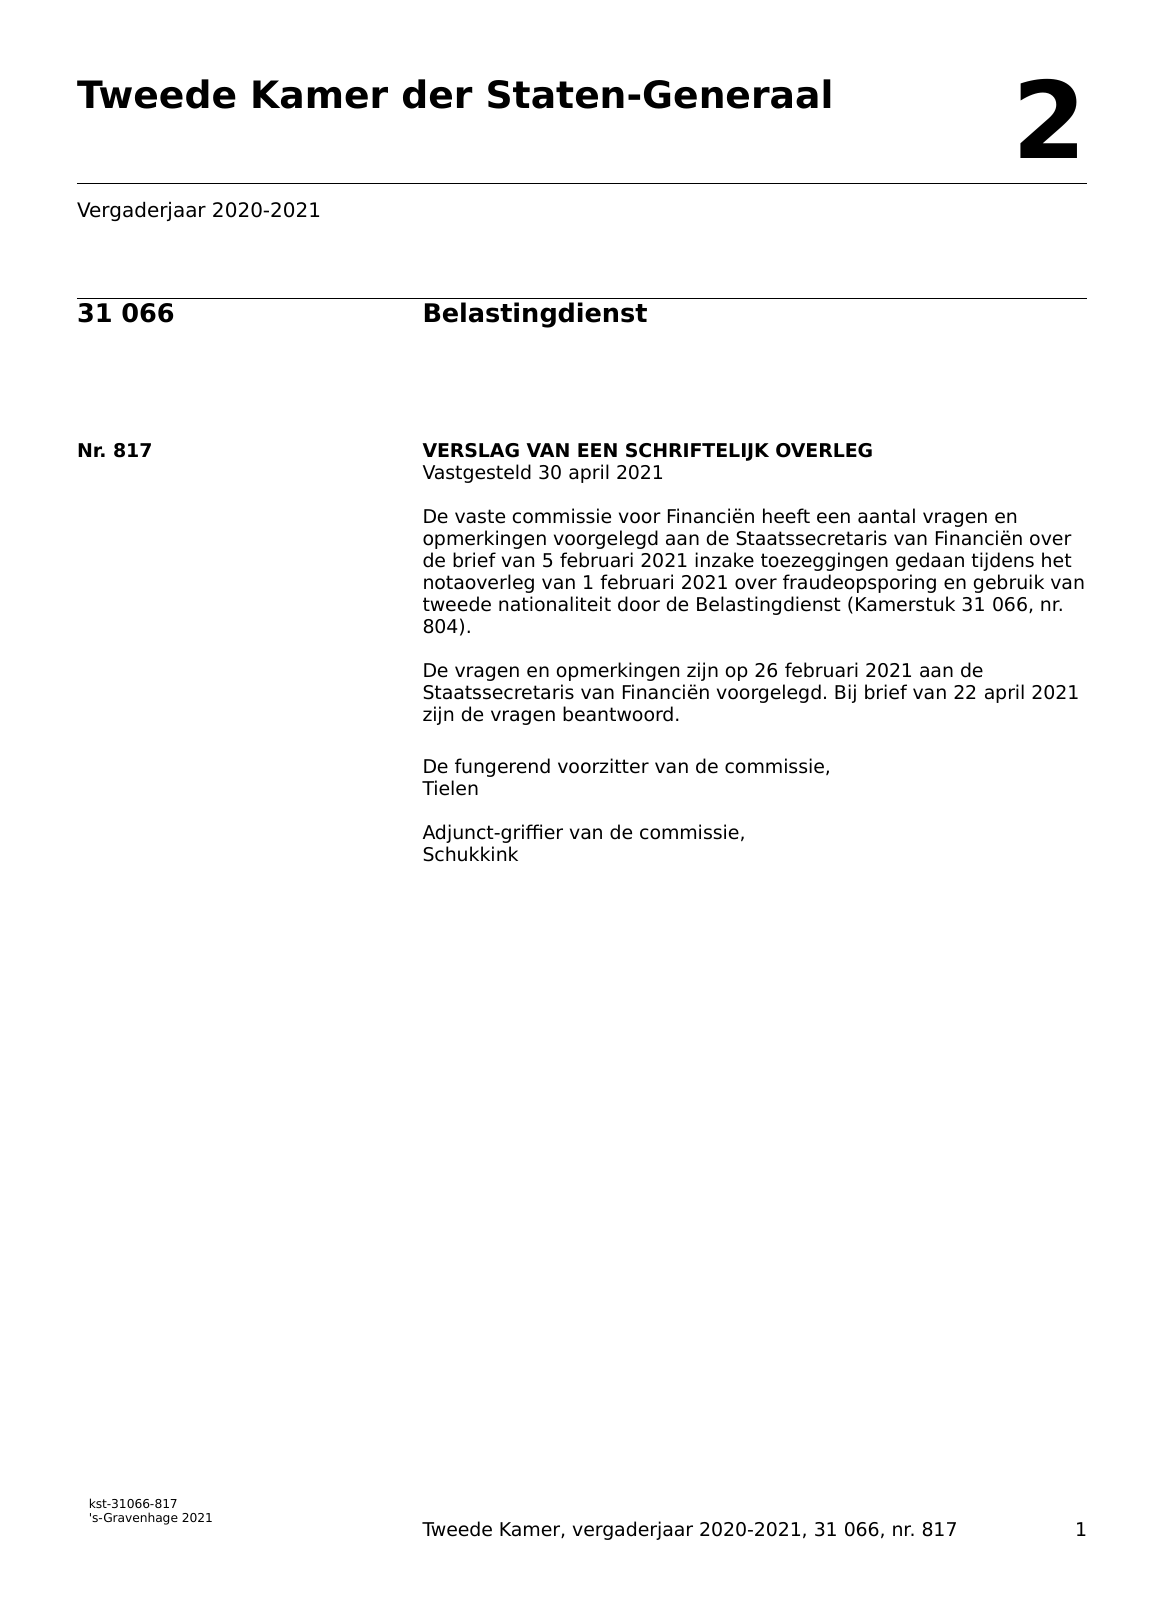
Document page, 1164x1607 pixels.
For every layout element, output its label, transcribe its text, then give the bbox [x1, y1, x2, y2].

text De fungerend voorzitter van de commissie, Tielen [422, 756, 1087, 800]
text De vaste commissie voor Financiën heeft een aantal vragen en opmerkingen voorgelegd aan de Staatssecretaris van Financiën over de brief van 5 februari 2021 inzake toezeggingen gedaan tijdens het notaoverleg van 1 februari 2021 over fraudeopsporing en gebruik van tweede nationaliteit door de Belastingdienst (Kamerstuk 31 066, nr. 804). [422, 506, 1087, 638]
table_header 2 [886, 59, 1087, 183]
subtitle 31 066 Belastingdienst [77, 299, 1087, 329]
text kst-31066-817 [88, 1497, 323, 1511]
table_header Tweede Kamer der Staten-Generaal [77, 59, 886, 183]
subtitle Nr. 817 VERSLAG VAN EEN SCHRIFTELIJK OVERLEG [77, 440, 1087, 462]
text De vragen en opmerkingen zijn op 26 februari 2021 aan de Staatssecretaris van Financiën voorgelegd. Bij brief van 22 april 2021 zijn de vragen beantwoord. [422, 660, 1087, 726]
text Vastgesteld 30 april 2021 [422, 462, 1087, 484]
text Adjunct-griffier van de commissie, Schukkink [422, 822, 1087, 866]
table_cell Vergaderjaar 2020-2021 [77, 184, 1087, 298]
text 's-Gravenhage 2021 [88, 1511, 323, 1525]
